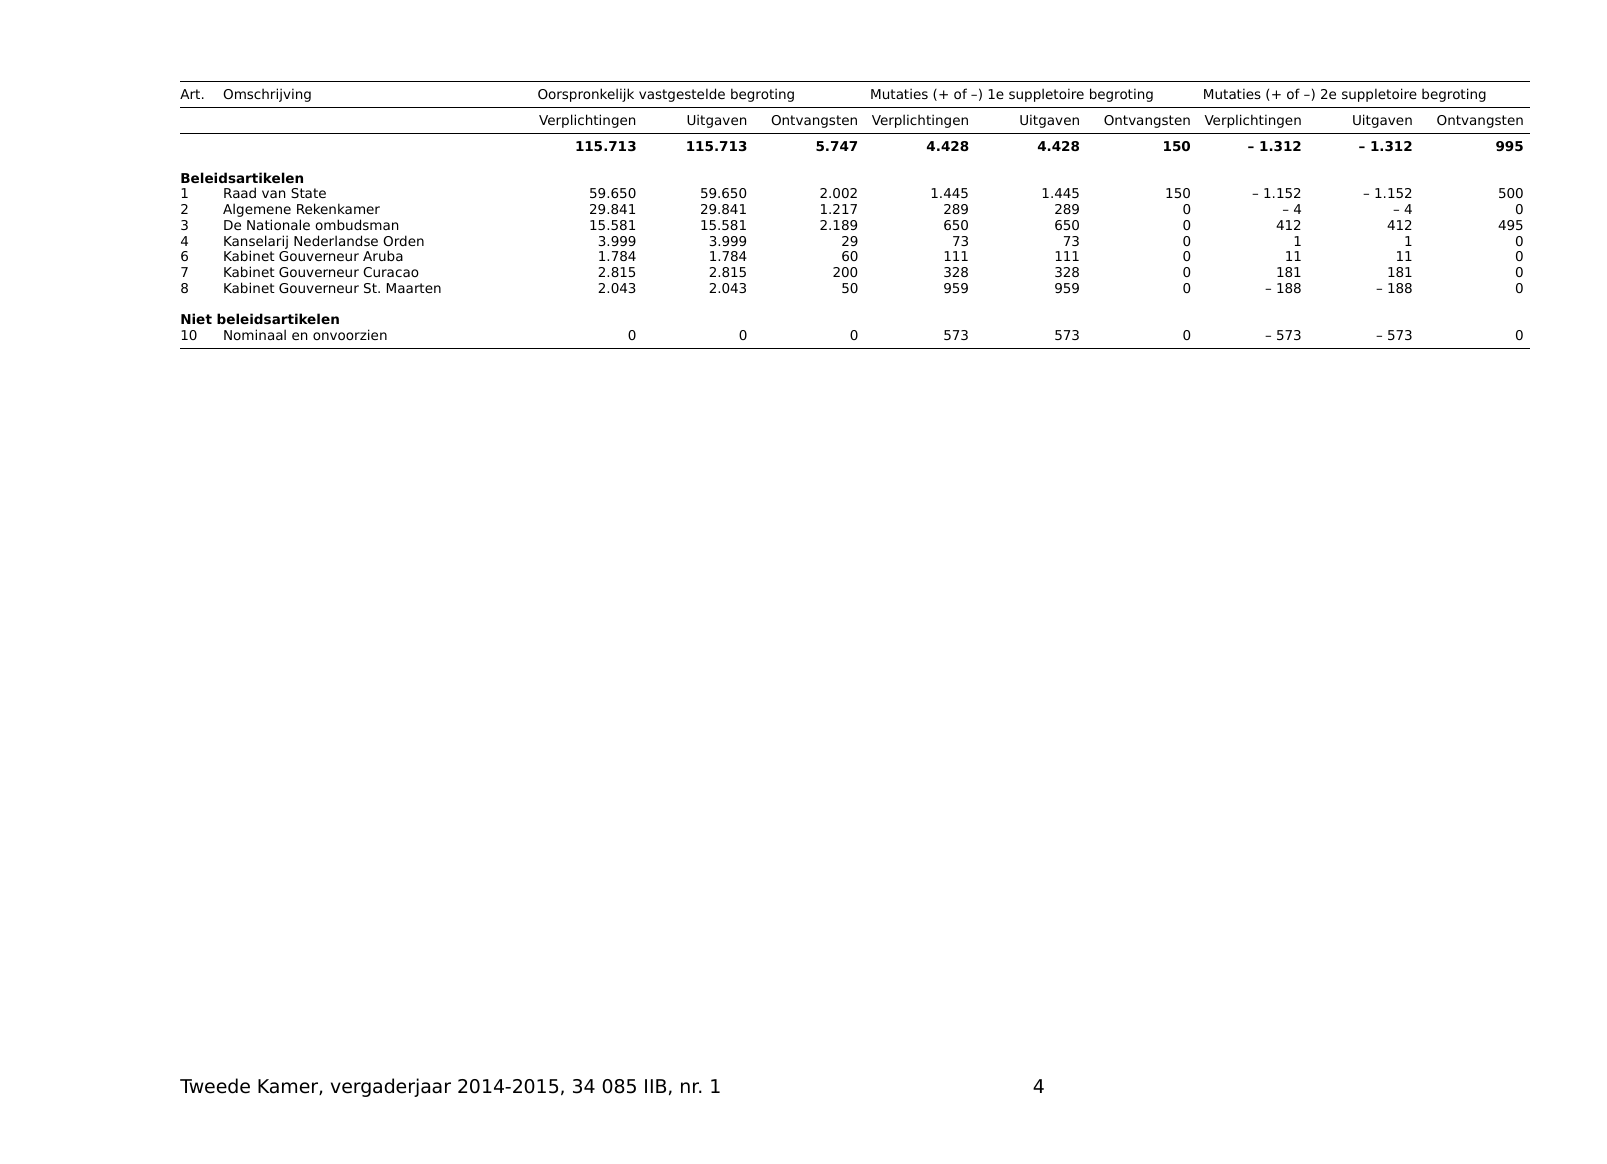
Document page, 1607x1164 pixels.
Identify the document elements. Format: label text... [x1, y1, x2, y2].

table_cell 1 [180, 186, 217, 202]
table_cell Ontvangsten [1419, 108, 1529, 133]
table_cell [642, 170, 753, 186]
table_cell 15.581 [642, 218, 753, 233]
table_cell 115.713 [531, 134, 642, 155]
table_cell 2.002 [753, 186, 864, 202]
table_cell 59.650 [642, 186, 753, 202]
table_cell 0 [1419, 265, 1529, 281]
table_cell [753, 296, 864, 312]
table_cell 0 [1419, 249, 1529, 265]
table_cell 181 [1197, 265, 1307, 281]
table_cell Verplichtingen [864, 108, 975, 133]
table_cell 0 [1086, 249, 1197, 265]
table_cell 1.784 [642, 249, 753, 265]
table_cell 1.445 [864, 186, 975, 202]
table_cell [753, 312, 864, 328]
table_cell [1197, 155, 1307, 170]
table_cell 11 [1308, 249, 1418, 265]
table_cell 15.581 [531, 218, 642, 233]
table_cell 995 [1419, 134, 1529, 155]
table_cell 3.999 [642, 233, 753, 249]
table_cell [1308, 296, 1418, 312]
table_cell [642, 155, 753, 170]
table_cell – 573 [1197, 328, 1307, 348]
table_cell – 1.312 [1197, 134, 1307, 155]
table_cell Raad van State [217, 186, 531, 202]
table_cell 4.428 [864, 134, 975, 155]
table_cell 2.189 [753, 218, 864, 233]
table_cell 1 [1197, 233, 1307, 249]
table_cell 1.784 [531, 249, 642, 265]
table_cell 181 [1308, 265, 1418, 281]
table_header Oorspronkelijk vastgestelde begroting [531, 82, 864, 107]
table_cell 289 [864, 202, 975, 218]
table_cell Nominaal en onvoorzien [217, 328, 531, 348]
table_cell [1419, 312, 1529, 328]
table_cell 10 [180, 328, 217, 348]
table_cell 8 [180, 281, 217, 296]
table_cell [975, 312, 1086, 328]
table_cell 0 [1419, 233, 1529, 249]
table_cell 0 [1086, 233, 1197, 249]
table_cell [1086, 155, 1197, 170]
table_cell – 188 [1197, 281, 1307, 296]
table_cell 59.650 [531, 186, 642, 202]
table_cell Kanselarij Nederlandse Orden [217, 233, 531, 249]
table_cell 0 [1086, 265, 1197, 281]
table_cell 1.217 [753, 202, 864, 218]
table_cell [1086, 170, 1197, 186]
table_header Mutaties (+ of –) 1e suppletoire begroting [864, 82, 1197, 107]
table_cell [1308, 170, 1418, 186]
table_cell 650 [975, 218, 1086, 233]
table_cell [180, 134, 217, 155]
table_cell [180, 108, 217, 133]
table_cell 573 [864, 328, 975, 348]
table_cell 4 [180, 233, 217, 249]
table_cell – 4 [1308, 202, 1418, 218]
table_cell 2.815 [531, 265, 642, 281]
table_cell [180, 155, 217, 170]
table_cell [975, 296, 1086, 312]
table_cell – 4 [1197, 202, 1307, 218]
table_cell 328 [975, 265, 1086, 281]
table_cell 5.747 [753, 134, 864, 155]
table_cell 1.445 [975, 186, 1086, 202]
table_cell [1419, 170, 1529, 186]
table_cell 650 [864, 218, 975, 233]
table_cell 0 [1419, 202, 1529, 218]
table_header Omschrijving [217, 82, 531, 107]
table_cell 2.043 [531, 281, 642, 296]
table_header Art. [180, 82, 217, 107]
table_cell [217, 134, 531, 155]
table_cell 29.841 [642, 202, 753, 218]
table_cell 959 [975, 281, 1086, 296]
table_cell 73 [975, 233, 1086, 249]
table_cell 7 [180, 265, 217, 281]
table_cell 3.999 [531, 233, 642, 249]
table_cell Uitgaven [642, 108, 753, 133]
table_cell 115.713 [642, 134, 753, 155]
table_cell [180, 296, 217, 312]
table_cell [1197, 296, 1307, 312]
table_cell Kabinet Gouverneur St. Maarten [217, 281, 531, 296]
table_cell – 1.152 [1197, 186, 1307, 202]
table_cell 0 [1419, 328, 1529, 348]
table_cell [1197, 312, 1307, 328]
table_cell [1308, 155, 1418, 170]
table_cell 111 [864, 249, 975, 265]
table_cell [1086, 296, 1197, 312]
table_cell [864, 155, 975, 170]
table_cell – 573 [1308, 328, 1418, 348]
table_cell 2.815 [642, 265, 753, 281]
table_cell 2.043 [642, 281, 753, 296]
table_cell 0 [1086, 328, 1197, 348]
table_cell 11 [1197, 249, 1307, 265]
table_cell Ontvangsten [753, 108, 864, 133]
table_cell [1197, 170, 1307, 186]
table_cell [531, 296, 642, 312]
table_cell 0 [1086, 281, 1197, 296]
table_cell [753, 155, 864, 170]
table_cell [217, 155, 531, 170]
table_cell Uitgaven [1308, 108, 1418, 133]
table_cell 500 [1419, 186, 1529, 202]
table_cell [975, 170, 1086, 186]
table_cell 150 [1086, 186, 1197, 202]
table_cell 29.841 [531, 202, 642, 218]
table_cell [217, 108, 531, 133]
table_cell [1086, 312, 1197, 328]
table_cell 0 [753, 328, 864, 348]
table_cell 959 [864, 281, 975, 296]
table_cell Kabinet Gouverneur Aruba [217, 249, 531, 265]
table_cell 3 [180, 218, 217, 233]
table_cell [642, 312, 753, 328]
table_cell [975, 155, 1086, 170]
table_cell Algemene Rekenkamer [217, 202, 531, 218]
table_cell 1 [1308, 233, 1418, 249]
table_cell 0 [531, 328, 642, 348]
table_cell Verplichtingen [1197, 108, 1307, 133]
table_cell [864, 312, 975, 328]
table_cell Beleidsartikelen [180, 170, 531, 186]
table_cell 495 [1419, 218, 1529, 233]
table_cell 573 [975, 328, 1086, 348]
table_cell 328 [864, 265, 975, 281]
table_cell 60 [753, 249, 864, 265]
table_cell Kabinet Gouverneur Curacao [217, 265, 531, 281]
table_cell [864, 170, 975, 186]
table_cell [1419, 155, 1529, 170]
table_cell [1308, 312, 1418, 328]
table_cell – 188 [1308, 281, 1418, 296]
table_cell 29 [753, 233, 864, 249]
table_cell 200 [753, 265, 864, 281]
table_cell De Nationale ombudsman [217, 218, 531, 233]
table_cell – 1.312 [1308, 134, 1418, 155]
table_cell 2 [180, 202, 217, 218]
table_cell 0 [1086, 218, 1197, 233]
table_cell [1419, 296, 1529, 312]
table_cell 6 [180, 249, 217, 265]
table_header Mutaties (+ of –) 2e suppletoire begroting [1197, 82, 1529, 107]
table_cell 0 [1086, 202, 1197, 218]
table_cell Niet beleidsartikelen [180, 312, 531, 328]
table_cell 0 [642, 328, 753, 348]
table_cell 73 [864, 233, 975, 249]
table_cell [531, 312, 642, 328]
table_cell 0 [1419, 281, 1529, 296]
table_cell [642, 296, 753, 312]
table_cell 150 [1086, 134, 1197, 155]
table_cell 412 [1308, 218, 1418, 233]
table_cell Ontvangsten [1086, 108, 1197, 133]
table_cell [753, 170, 864, 186]
table_cell [531, 155, 642, 170]
table_cell Uitgaven [975, 108, 1086, 133]
table_cell 412 [1197, 218, 1307, 233]
table_cell Verplichtingen [531, 108, 642, 133]
table_cell 4.428 [975, 134, 1086, 155]
table_cell 289 [975, 202, 1086, 218]
table_cell [864, 296, 975, 312]
table_cell [217, 296, 531, 312]
table_cell [531, 170, 642, 186]
table_cell – 1.152 [1308, 186, 1418, 202]
table_cell 111 [975, 249, 1086, 265]
table_cell 50 [753, 281, 864, 296]
